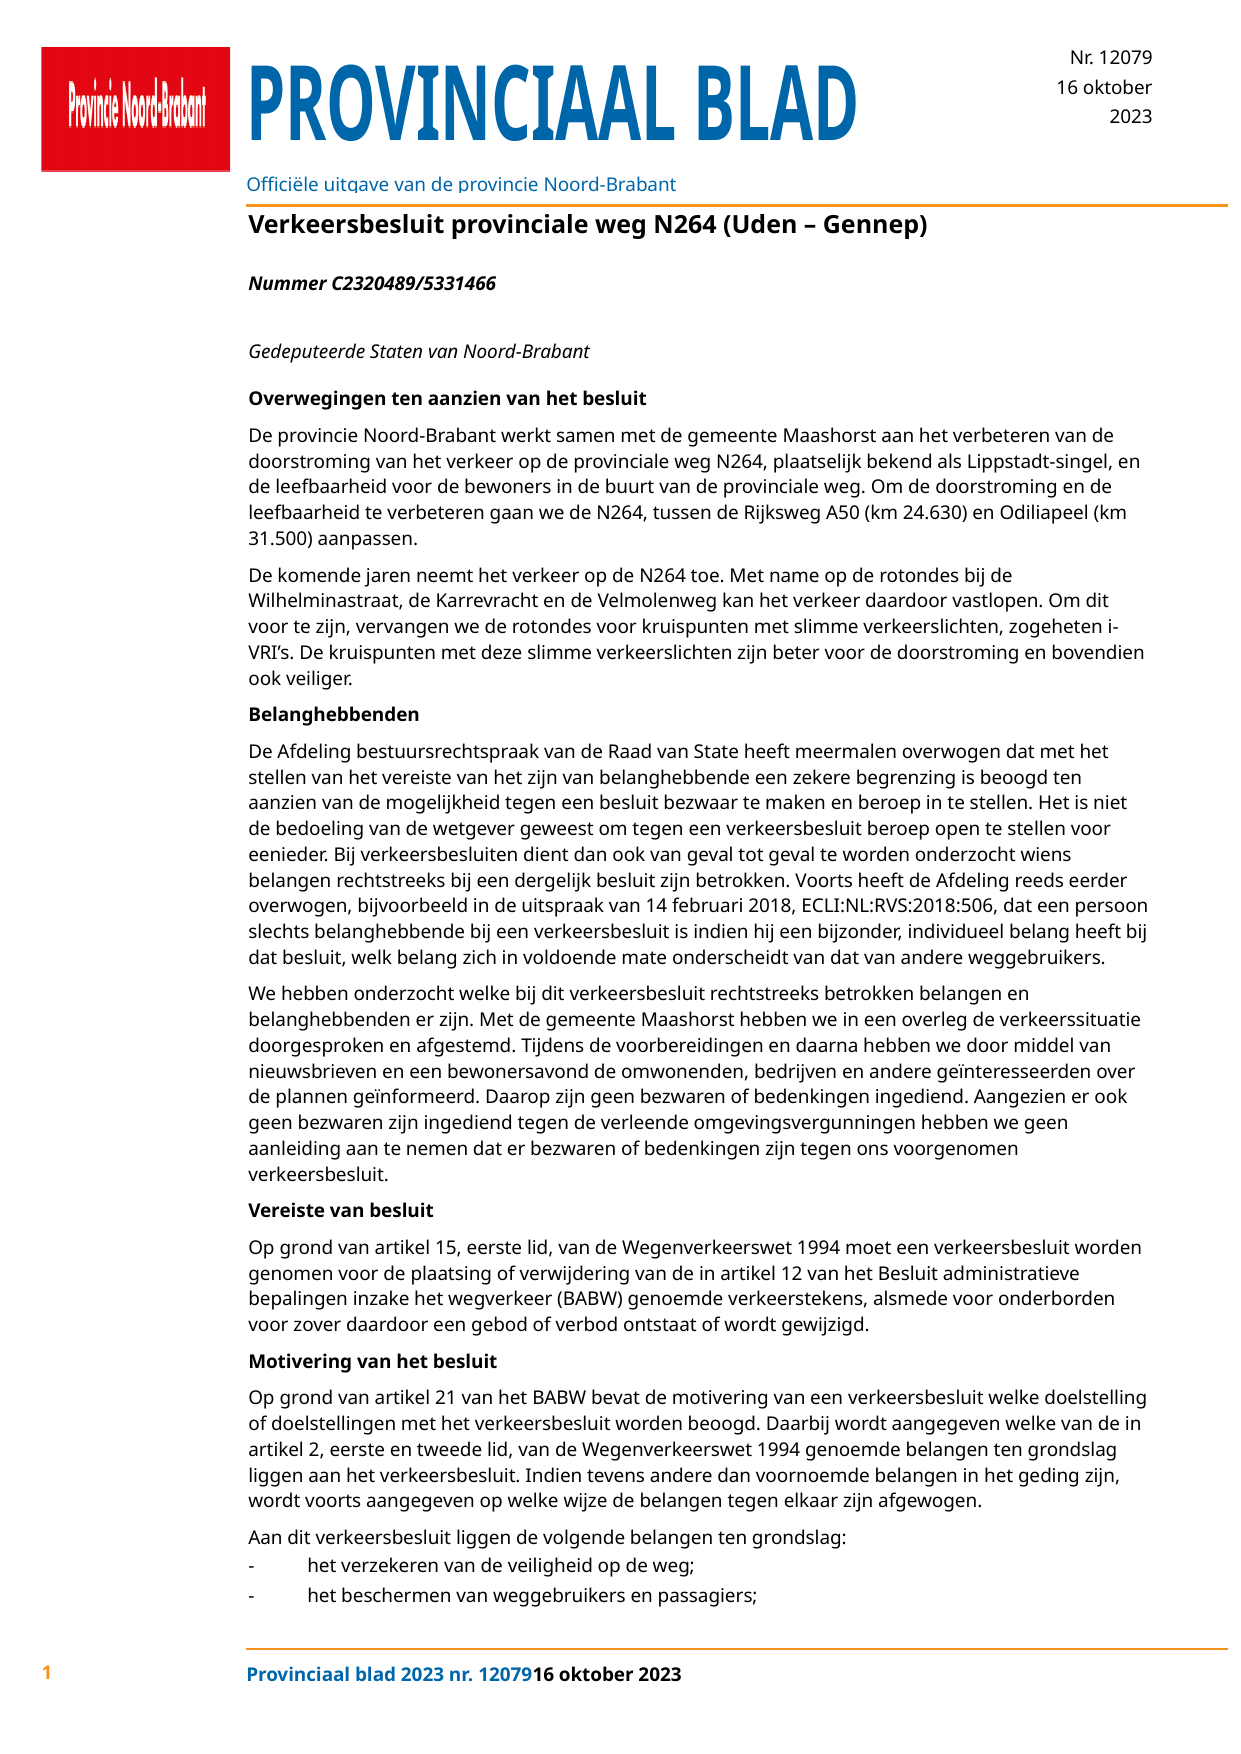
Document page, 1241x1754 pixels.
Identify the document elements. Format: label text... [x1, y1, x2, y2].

text De Afdeling bestuursrechtspraak van de Raad van State heeft meermalen overwogen dat met het stellen van het vereiste van het zijn van belanghebbende een zekere begrenzing is beoogd ten aanzien van de mogelijkheid tegen een besluit bezwaar te maken en beroep in te stellen. Het is niet de bedoeling van de wetgever geweest om tegen een verkeersbesluit beroep open te stellen voor eenieder. Bij verkeersbesluiten dient dan ook van geval tot geval te worden onderzocht wiens belangen rechtstreeks bij een dergelijk besluit zijn betrokken. Voorts heeft de Afdeling reeds eerder overwogen, bijvoorbeeld in de uitspraak van 14 februari 2018, ECLI:NL:RVS:2018:506, dat een persoon slechts belanghebbende bij een verkeersbesluit is indien hij een bijzonder, individueel belang heeft bij dat besluit, welk belang zich in voldoende mate onderscheidt van dat van andere weggebruikers. [248, 738, 1152, 970]
text Vereiste van besluit [248, 1197, 1152, 1223]
text Belanghebbenden [248, 701, 1152, 727]
text De provincie Noord-Brabant werkt samen met de gemeente Maashorst aan het verbeteren van de doorstroming van het verkeer op de provinciale weg N264, plaatselijk bekend als Lippstadt-singel, en de leefbaarheid voor de bewoners in de buurt van de provinciale weg. Om de doorstroming en de leefbaarheid te verbeteren gaan we de N264, tussen de Rijksweg A50 (km 24.630) en Odiliapeel (km 31.500) aanpassen. [248, 422, 1152, 551]
text We hebben onderzocht welke bij dit verkeersbesluit rechtstreeks betrokken belangen en belanghebbenden er zijn. Met de gemeente Maashorst hebben we in een overleg de verkeerssituatie doorgesproken en afgestemd. Tijdens de voorbereidingen en daarna hebben we door middel van nieuwsbrieven en een bewonersavond de omwonenden, bedrijven en andere geïnteresseerden over de plannen geïnformeerd. Daarop zijn geen bezwaren of bedenkingen ingediend. Aangezien er ook geen bezwaren zijn ingediend tegen de verleende omgevingsvergunningen hebben we geen aanleiding aan te nemen dat er bezwaren of bedenkingen zijn tegen ons voorgenomen verkeersbesluit. [248, 981, 1152, 1186]
text Gedeputeerde Staten van Noord-Brabant [248, 338, 1152, 364]
text Motivering van het besluit [248, 1348, 1152, 1374]
text Aan dit verkeersbesluit liggen de volgende belangen ten grondslag: [248, 1524, 1152, 1550]
list het verzekeren van de veiligheid op de weg; [248, 1552, 1152, 1578]
list het beschermen van weggebruikers en passagiers; [248, 1582, 1152, 1608]
text Nummer C2320489/5331466 [248, 270, 1152, 296]
picture [41, 47, 231, 172]
text Op grond van artikel 15, eerste lid, van de Wegenverkeerswet 1994 moet een verkeersbesluit worden genomen voor de plaatsing of verwijdering van de in artikel 12 van het Besluit administratieve bepalingen inzake het wegverkeer (BABW) genoemde verkeerstekens, alsmede voor onderborden voor zover daardoor een gebod of verbod ontstaat of wordt gewijzigd. [248, 1234, 1152, 1337]
text De komende jaren neemt het verkeer op de N264 toe. Met name op de rotondes bij de Wilhelminastraat, de Karrevracht en de Velmolenweg kan het verkeer daardoor vastlopen. Om dit voor te zijn, vervangen we de rotondes voor kruispunten met slimme verkeerslichten, zogeheten i-VRI’s. De kruispunten met deze slimme verkeerslichten zijn beter voor de doorstroming en bovendien ook veiliger. [248, 562, 1152, 691]
text Overwegingen ten aanzien van het besluit [248, 386, 1152, 411]
text Op grond van artikel 21 van het BABW bevat de motivering van een verkeersbesluit welke doelstelling of doelstellingen met het verkeersbesluit worden beoogd. Daarbij wordt aangegeven welke van de in artikel 2, eerste en tweede lid, van de Wegenverkeerswet 1994 genoemde belangen ten grondslag liggen aan het verkeersbesluit. Indien tevens andere dan voornoemde belangen in het geding zijn, wordt voorts aangegeven op welke wijze de belangen tegen elkaar zijn afgewogen. [248, 1384, 1152, 1513]
text Verkeersbesluit provinciale weg N264 (Uden – Gennep) [248, 207, 1152, 241]
